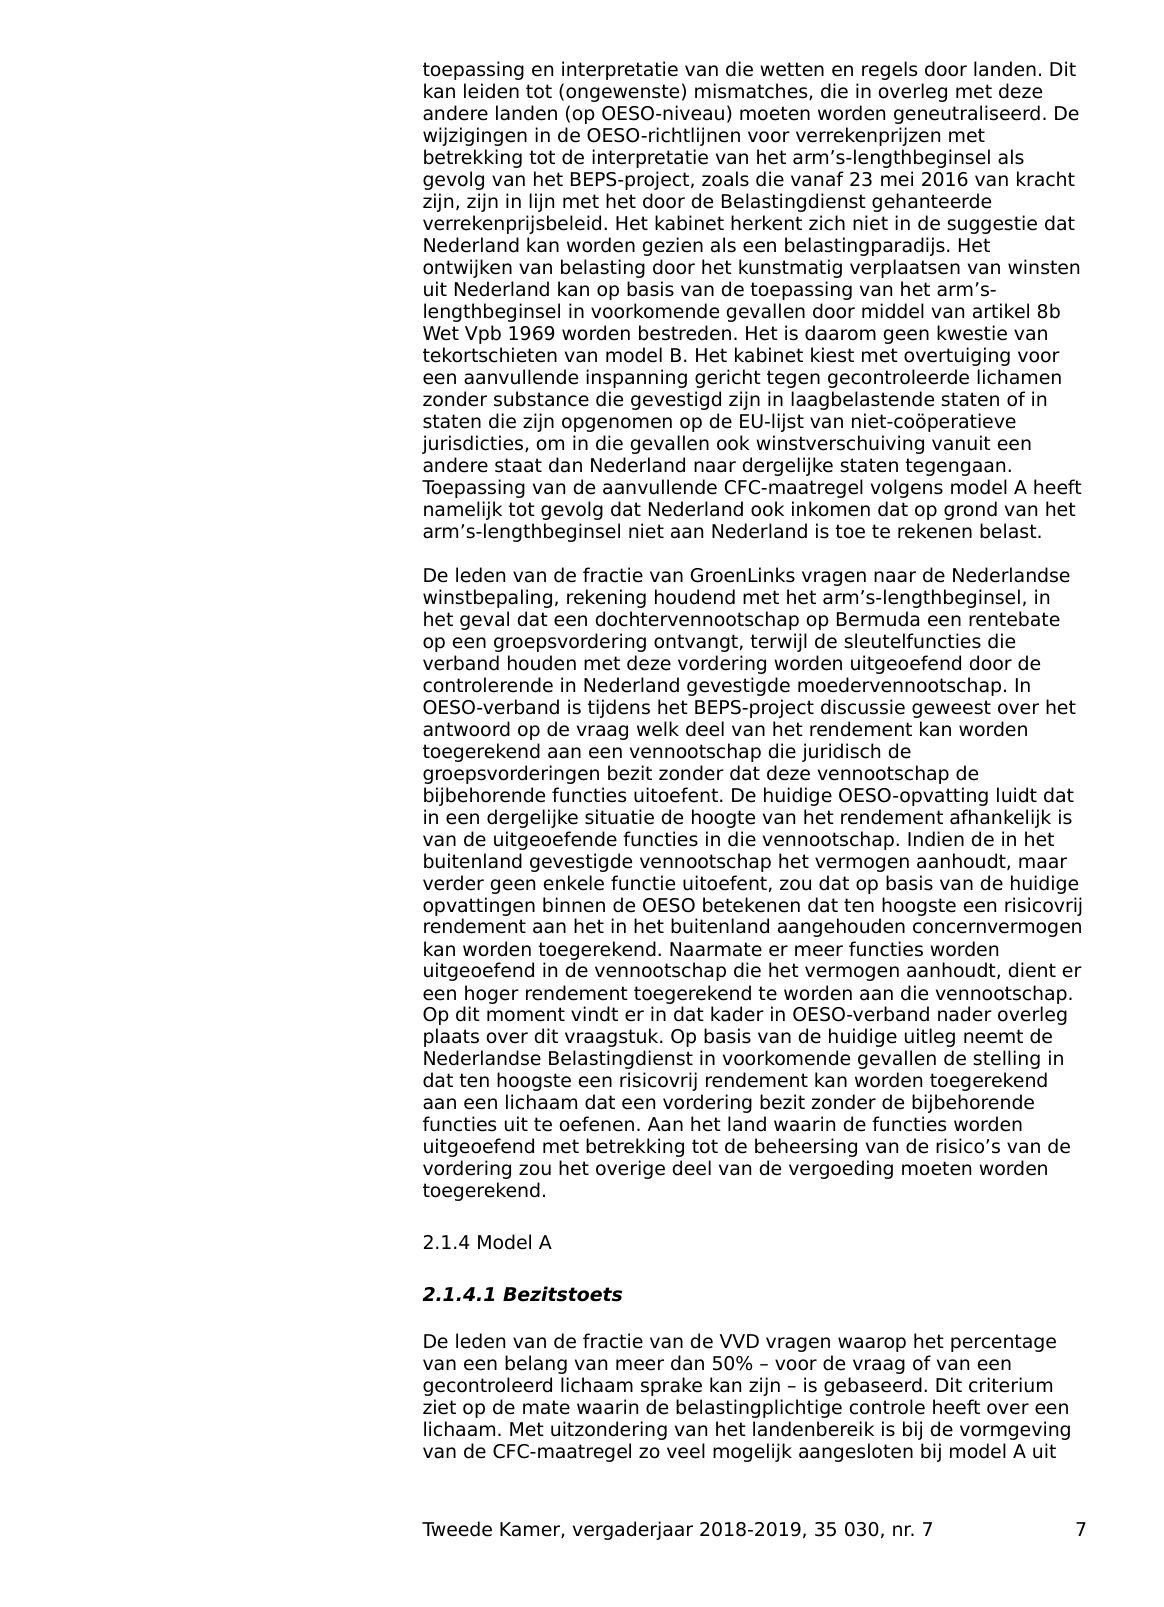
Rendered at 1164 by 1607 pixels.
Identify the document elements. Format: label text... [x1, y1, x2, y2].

subtitle 2.1.4 Model A [422, 1232, 1087, 1254]
text De leden van de fractie van de VVD vragen waarop het percentage van een belang van meer dan 50% – voor de vraag of van een gecontroleerd lichaam sprake kan zijn – is gebaseerd. Dit criterium ziet op de mate waarin de belastingplichtige controle heeft over een lichaam. Met uitzondering van het landenbereik is bij de vormgeving van de CFC-maatregel zo veel mogelijk aangesloten bij model A uit [422, 1331, 1087, 1463]
text De leden van de fractie van GroenLinks vragen naar de Nederlandse winstbepaling, rekening houdend met het arm’s-lengthbeginsel, in het geval dat een dochtervennootschap op Bermuda een rentebate op een groepsvordering ontvangt, terwijl de sleutelfuncties die verband houden met deze vordering worden uitgeoefend door de controlerende in Nederland gevestigde moedervennootschap. In OESO-verband is tijdens het BEPS-project discussie geweest over het antwoord op de vraag welk deel van het rendement kan worden toegerekend aan een vennootschap die juridisch de groepsvorderingen bezit zonder dat deze vennootschap de bijbehorende functies uitoefent. De huidige OESO-opvatting luidt dat in een dergelijke situatie de hoogte van het rendement afhankelijk is van de uitgeoefende functies in die vennootschap. Indien de in het buitenland gevestigde vennootschap het vermogen aanhoudt, maar verder geen enkele functie uitoefent, zou dat op basis van de huidige opvattingen binnen de OESO betekenen dat ten hoogste een risicovrij rendement aan het in het buitenland aangehouden concernvermogen kan worden toegerekend. Naarmate er meer functies worden uitgeoefend in de vennootschap die het vermogen aanhoudt, dient er een hoger rendement toegerekend te worden aan die vennootschap. Op dit moment vindt er in dat kader in OESO-verband nader overleg plaats over dit vraagstuk. Op basis van de huidige uitleg neemt de Nederlandse Belastingdienst in voorkomende gevallen de stelling in dat ten hoogste een risicovrij rendement kan worden toegerekend aan een lichaam dat een vordering bezit zonder de bijbehorende functies uit te oefenen. Aan het land waarin de functies worden uitgeoefend met betrekking tot de beheersing van de risico’s van de vordering zou het overige deel van de vergoeding moeten worden toegerekend. [422, 565, 1087, 1202]
subtitle 2.1.4.1 Bezitstoets [422, 1284, 1087, 1306]
text toepassing en interpretatie van die wetten en regels door landen. Dit kan leiden tot (ongewenste) mismatches, die in overleg met deze andere landen (op OESO-niveau) moeten worden geneutraliseerd. De wijzigingen in de OESO-richtlijnen voor verrekenprijzen met betrekking tot de interpretatie van het arm’s-lengthbeginsel als gevolg van het BEPS-project, zoals die vanaf 23 mei 2016 van kracht zijn, zijn in lijn met het door de Belastingdienst gehanteerde verrekenprijsbeleid. Het kabinet herkent zich niet in de suggestie dat Nederland kan worden gezien als een belastingparadijs. Het ontwijken van belasting door het kunstmatig verplaatsen van winsten uit Nederland kan op basis van de toepassing van het arm’s-lengthbeginsel in voorkomende gevallen door middel van artikel 8b Wet Vpb 1969 worden bestreden. Het is daarom geen kwestie van tekortschieten van model B. Het kabinet kiest met overtuiging voor een aanvullende inspanning gericht tegen gecontroleerde lichamen zonder substance die gevestigd zijn in laagbelastende staten of in staten die zijn opgenomen op de EU-lijst van niet-coöperatieve jurisdicties, om in die gevallen ook winstverschuiving vanuit een andere staat dan Nederland naar dergelijke staten tegengaan. Toepassing van de aanvullende CFC-maatregel volgens model A heeft namelijk tot gevolg dat Nederland ook inkomen dat op grond van het arm’s-lengthbeginsel niet aan Nederland is toe te rekenen belast. [422, 59, 1087, 543]
